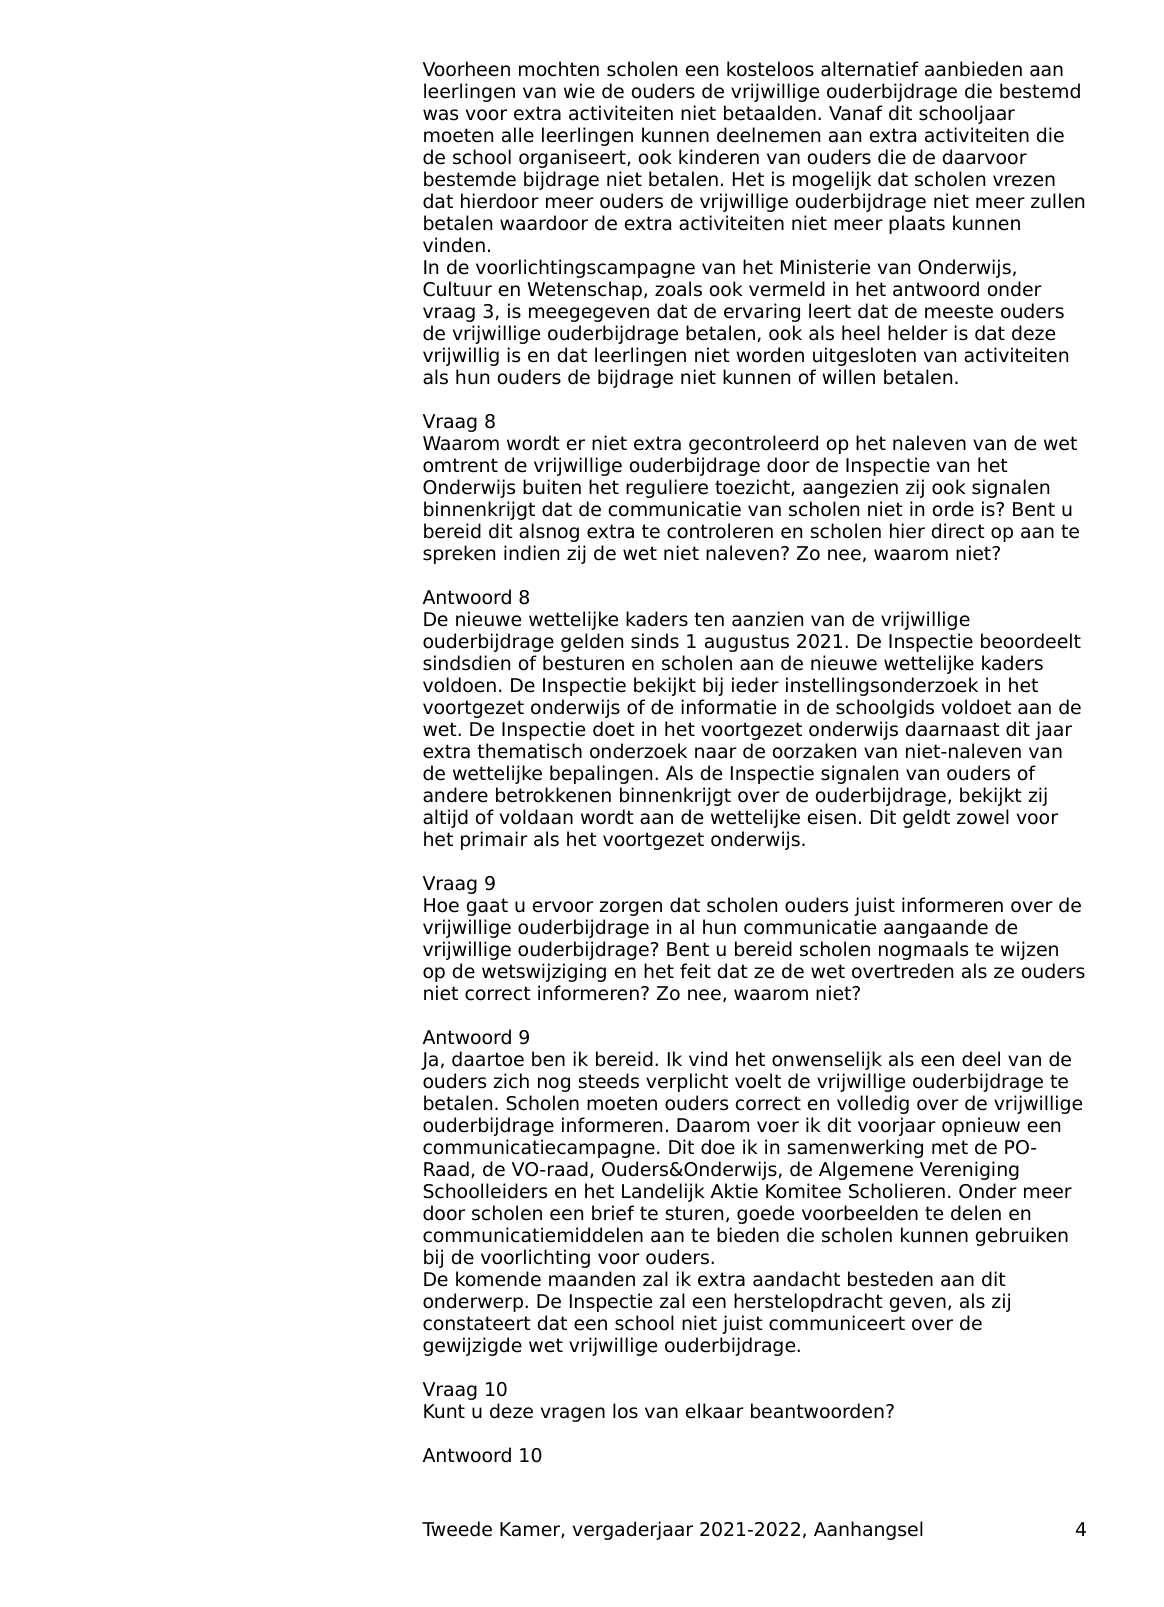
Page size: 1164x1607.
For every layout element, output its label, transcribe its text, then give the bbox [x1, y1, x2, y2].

text Ja, daartoe ben ik bereid. Ik vind het onwenselijk als een deel van de ouders zich nog steeds verplicht voelt de vrijwillige ouderbijdrage te betalen. Scholen moeten ouders correct en volledig over de vrijwillige ouderbijdrage informeren. Daarom voer ik dit voorjaar opnieuw een communicatiecampagne. Dit doe ik in samenwerking met de PO-Raad, de VO-raad, Ouders&Onderwijs, de Algemene Vereniging Schoolleiders en het Landelijk Aktie Komitee Scholieren. Onder meer door scholen een brief te sturen, goede voorbeelden te delen en communicatiemiddelen aan te bieden die scholen kunnen gebruiken bij de voorlichting voor ouders. [422, 1049, 1087, 1269]
text Voorheen mochten scholen een kosteloos alternatief aanbieden aan leerlingen van wie de ouders de vrijwillige ouderbijdrage die bestemd was voor extra activiteiten niet betaalden. Vanaf dit schooljaar moeten alle leerlingen kunnen deelnemen aan extra activiteiten die de school organiseert, ook kinderen van ouders die de daarvoor bestemde bijdrage niet betalen. Het is mogelijk dat scholen vrezen dat hierdoor meer ouders de vrijwillige ouderbijdrage niet meer zullen betalen waardoor de extra activiteiten niet meer plaats kunnen vinden. [422, 59, 1087, 257]
text Kunt u deze vragen los van elkaar beantwoorden? [422, 1401, 1087, 1423]
text Waarom wordt er niet extra gecontroleerd op het naleven van de wet omtrent de vrijwillige ouderbijdrage door de Inspectie van het Onderwijs buiten het reguliere toezicht, aangezien zij ook signalen binnenkrijgt dat de communicatie van scholen niet in orde is? Bent u bereid dit alsnog extra te controleren en scholen hier direct op aan te spreken indien zij de wet niet naleven? Zo nee, waarom niet? [422, 433, 1087, 565]
text Vraag 9 [422, 873, 1087, 895]
text Vraag 10 [422, 1379, 1087, 1401]
text Hoe gaat u ervoor zorgen dat scholen ouders juist informeren over de vrijwillige ouderbijdrage in al hun communicatie aangaande de vrijwillige ouderbijdrage? Bent u bereid scholen nogmaals te wijzen op de wetswijziging en het feit dat ze de wet overtreden als ze ouders niet correct informeren? Zo nee, waarom niet? [422, 895, 1087, 1005]
text De nieuwe wettelijke kaders ten aanzien van de vrijwillige ouderbijdrage gelden sinds 1 augustus 2021. De Inspectie beoordeelt sindsdien of besturen en scholen aan de nieuwe wettelijke kaders voldoen. De Inspectie bekijkt bij ieder instellingsonderzoek in het voortgezet onderwijs of de informatie in de schoolgids voldoet aan de wet. De Inspectie doet in het voortgezet onderwijs daarnaast dit jaar extra thematisch onderzoek naar de oorzaken van niet-naleven van de wettelijke bepalingen. Als de Inspectie signalen van ouders of andere betrokkenen binnenkrijgt over de ouderbijdrage, bekijkt zij altijd of voldaan wordt aan de wettelijke eisen. Dit geldt zowel voor het primair als het voortgezet onderwijs. [422, 609, 1087, 851]
text Antwoord 8 [422, 587, 1087, 609]
text Antwoord 9 [422, 1027, 1087, 1049]
text Antwoord 10 [422, 1445, 1087, 1467]
text Vraag 8 [422, 411, 1087, 433]
text In de voorlichtingscampagne van het Ministerie van Onderwijs, Cultuur en Wetenschap, zoals ook vermeld in het antwoord onder vraag 3, is meegegeven dat de ervaring leert dat de meeste ouders de vrijwillige ouderbijdrage betalen, ook als heel helder is dat deze vrijwillig is en dat leerlingen niet worden uitgesloten van activiteiten als hun ouders de bijdrage niet kunnen of willen betalen. [422, 257, 1087, 389]
text De komende maanden zal ik extra aandacht besteden aan dit onderwerp. De Inspectie zal een herstelopdracht geven, als zij constateert dat een school niet juist communiceert over de gewijzigde wet vrijwillige ouderbijdrage. [422, 1269, 1087, 1357]
